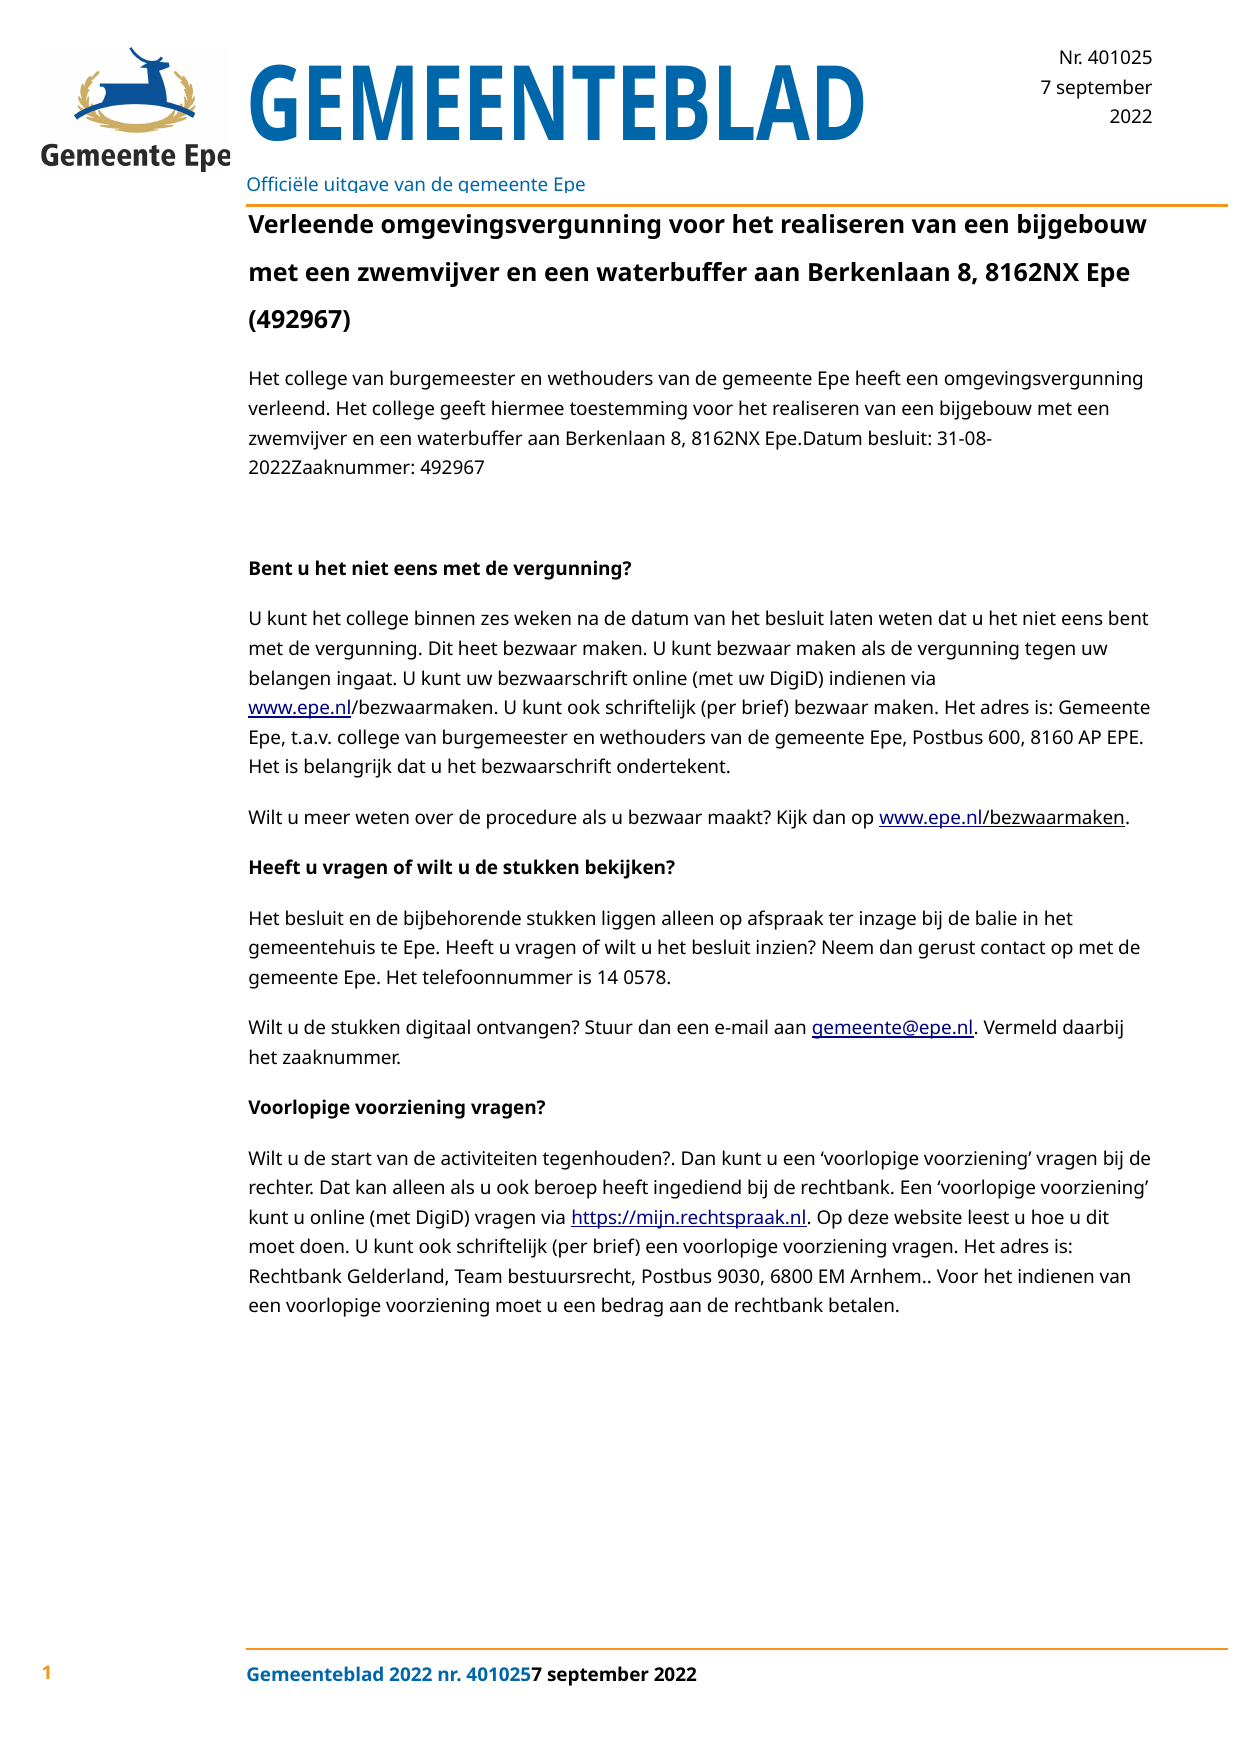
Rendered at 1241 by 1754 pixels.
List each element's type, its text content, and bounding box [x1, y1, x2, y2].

text Bent u het niet eens met de vergunning? [248, 555, 1152, 581]
text U kunt het college binnen zes weken na de datum van het besluit laten weten dat u het niet eens bent met de vergunning. Dit heet bezwaar maken. U kunt bezwaar maken als de vergunning tegen uw belangen ingaat. U kunt uw bezwaarschrift online (met uw DigiD) indienen via www.epe.nl/bezwaarmaken. U kunt ook schriftelijk (per brief) bezwaar maken. Het adres is: Gemeente Epe, t.a.v. college van burgemeester en wethouders van de gemeente Epe, Postbus 600, 8160 AP EPE. Het is belangrijk dat u het bezwaarschrift ondertekent. [248, 606, 1152, 779]
picture [41, 47, 231, 172]
text Wilt u de start van de activiteiten tegenhouden?. Dan kunt u een ‘voorlopige voorziening’ vragen bij de rechter. Dat kan alleen als u ook beroep heeft ingediend bij de rechtbank. Een ‘voorlopige voorziening’ kunt u online (met DigiD) vragen via https://mijn.rechtspraak.nl. Op deze website leest u hoe u dit moet doen. U kunt ook schriftelijk (per brief) een voorlopige voorziening vragen. Het adres is: Rechtbank Gelderland, Team bestuursrecht, Postbus 9030, 6800 EM Arnhem.. Voor het indienen van een voorlopige voorziening moet u een bedrag aan de rechtbank betalen. [248, 1145, 1152, 1318]
text Wilt u meer weten over de procedure als u bezwaar maakt? Kijk dan op www.epe.nl/bezwaarmaken. [248, 804, 1152, 829]
text Wilt u de stukken digitaal ontvangen? Stuur dan een e-mail aan gemeente@epe.nl. Vermeld daarbij het zaaknummer. [248, 1014, 1152, 1069]
text Het besluit en de bijbehorende stukken liggen alleen op afspraak ter inzage bij de balie in het gemeentehuis te Epe. Heeft u vragen of wilt u het besluit inzien? Neem dan gerust contact op met de gemeente Epe. Het telefoonnummer is 14 0578. [248, 905, 1152, 989]
text Verleende omgevingsvergunning voor het realiseren van een bijgebouw met een zwemvijver en een waterbuffer aan Berkenlaan 8, 8162NX Epe (492967) [248, 207, 1152, 336]
text Het college van burgemeester en wethouders van de gemeente Epe heeft een omgevingsvergunning verleend. Het college geeft hiermee toestemming voor het realiseren van een bijgebouw met een zwemvijver en een waterbuffer aan Berkenlaan 8, 8162NX Epe.Datum besluit: 31-08-2022Zaaknummer: 492967 [248, 366, 1152, 480]
text Voorlopige voorziening vragen? [248, 1094, 1152, 1120]
text Heeft u vragen of wilt u de stukken bekijken? [248, 854, 1152, 880]
